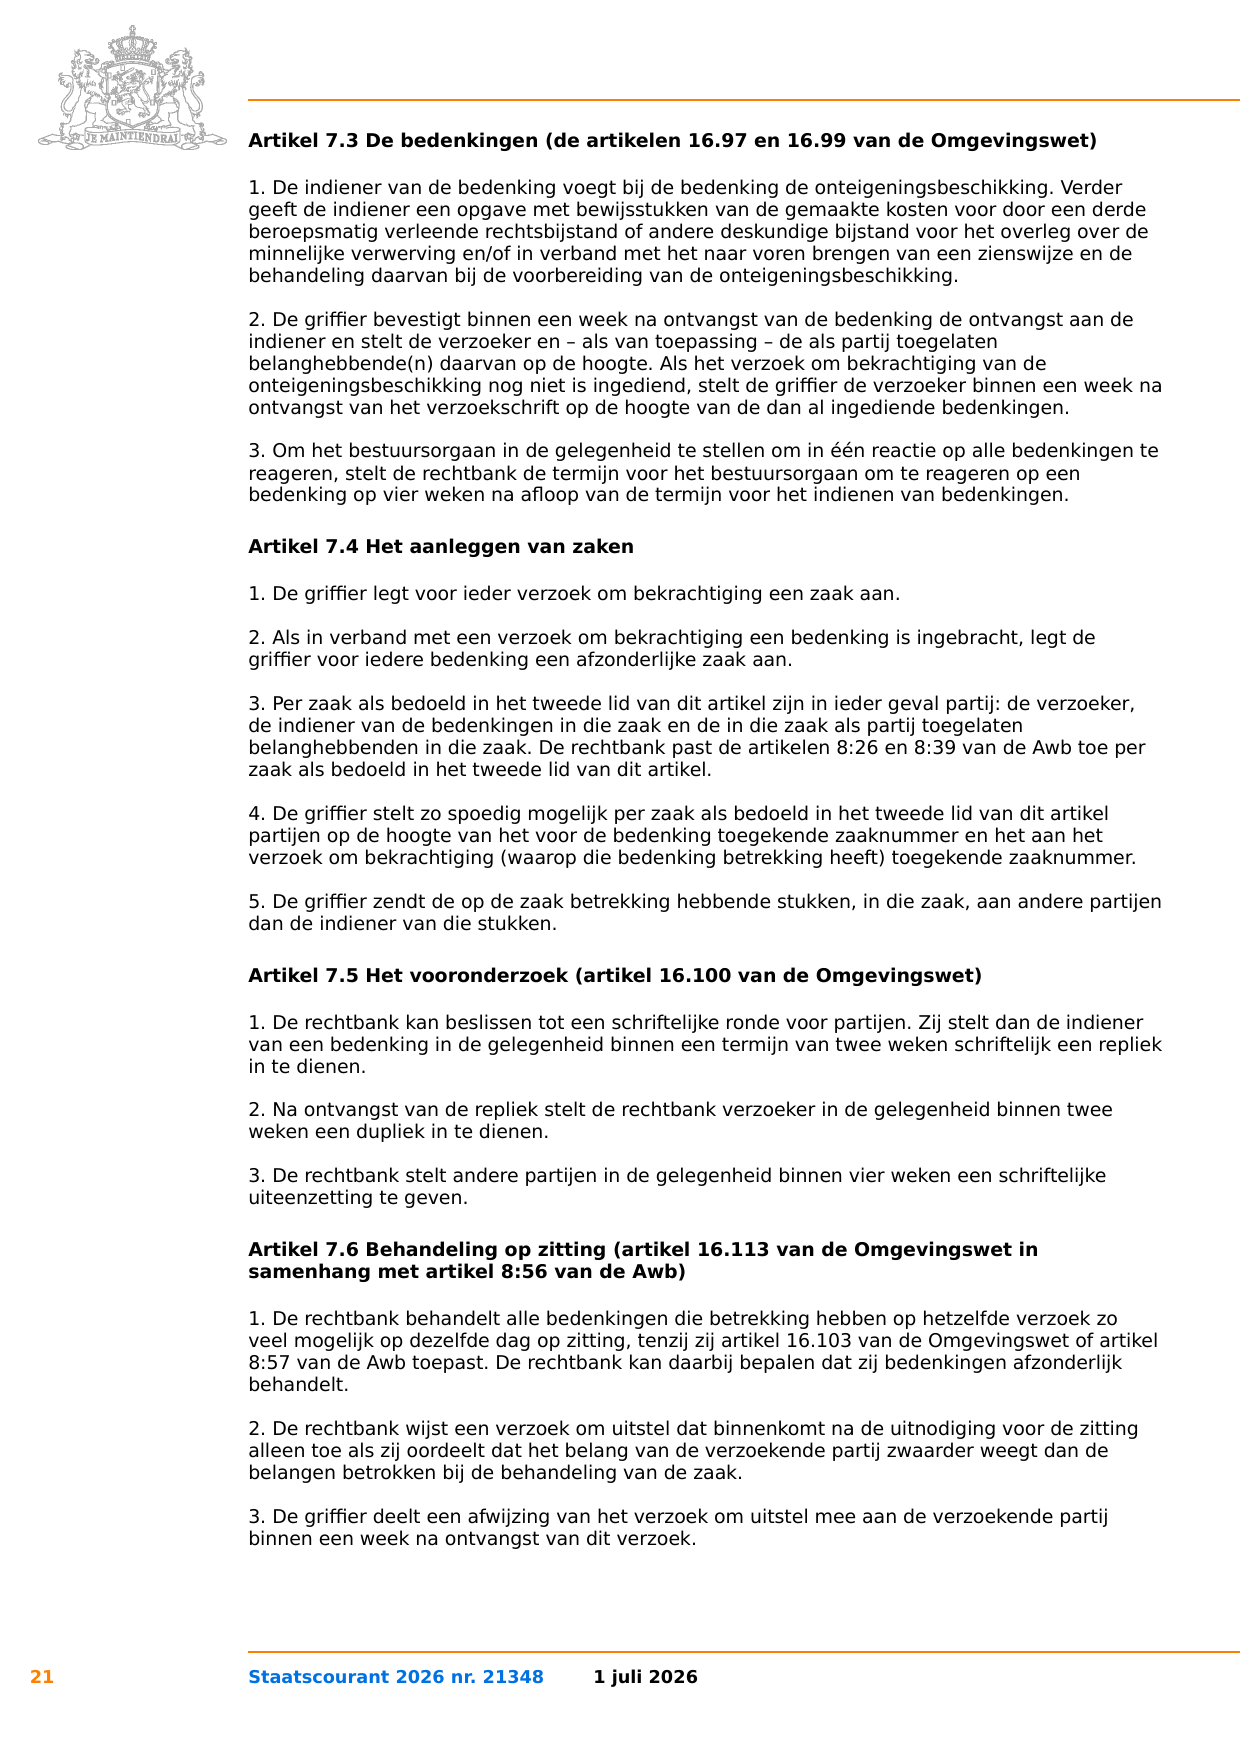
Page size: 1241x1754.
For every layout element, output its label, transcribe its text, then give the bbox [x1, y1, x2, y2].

subtitle Artikel 7.4 Het aanleggen van zaken [248, 536, 1163, 558]
text 2. De rechtbank wijst een verzoek om uitstel dat binnenkomt na de uitnodiging voor de zitting alleen toe als zij oordeelt dat het belang van de verzoekende partij zwaarder weegt dan de belangen betrokken bij de behandeling van de zaak. [248, 1418, 1163, 1484]
picture [38, 25, 227, 150]
text 5. De griffier zendt de op de zaak betrekking hebbende stukken, in die zaak, aan andere partijen dan de indiener van die stukken. [248, 891, 1163, 934]
text 2. Als in verband met een verzoek om bekrachtiging een bedenking is ingebracht, legt de griffier voor iedere bedenking een afzonderlijke zaak aan. [248, 627, 1163, 671]
subtitle Artikel 7.3 De bedenkingen (de artikelen 16.97 en 16.99 van de Omgevingswet) [248, 130, 1163, 152]
text 1. De rechtbank behandelt alle bedenkingen die betrekking hebben op hetzelfde verzoek zo veel mogelijk op dezelfde dag op zitting, tenzij zij artikel 16.103 van de Omgevingswet of artikel 8:57 van de Awb toepast. De rechtbank kan daarbij bepalen dat zij bedenkingen afzonderlijk behandelt. [248, 1308, 1163, 1396]
text 4. De griffier stelt zo spoedig mogelijk per zaak als bedoeld in het tweede lid van dit artikel partijen op de hoogte van het voor de bedenking toegekende zaaknummer en het aan het verzoek om bekrachtiging (waarop die bedenking betrekking heeft) toegekende zaaknummer. [248, 803, 1163, 869]
text 2. De griffier bevestigt binnen een week na ontvangst van de bedenking de ontvangst aan de indiener en stelt de verzoeker en – als van toepassing – de als partij toegelaten belanghebbende(n) daarvan op de hoogte. Als het verzoek om bekrachtiging van de onteigeningsbeschikking nog niet is ingediend, stelt de griffier de verzoeker binnen een week na ontvangst van het verzoekschrift op de hoogte van de dan al ingediende bedenkingen. [248, 309, 1163, 418]
text 3. De griffier deelt een afwijzing van het verzoek om uitstel mee aan de verzoekende partij binnen een week na ontvangst van dit verzoek. [248, 1506, 1163, 1550]
text 3. Om het bestuursorgaan in de gelegenheid te stellen om in één reactie op alle bedenkingen te reageren, stelt de rechtbank de termijn voor het bestuursorgaan om te reageren op een bedenking op vier weken na afloop van de termijn voor het indienen van bedenkingen. [248, 440, 1163, 506]
text 2. Na ontvangst van de repliek stelt de rechtbank verzoeker in de gelegenheid binnen twee weken een dupliek in te dienen. [248, 1099, 1163, 1143]
subtitle Artikel 7.5 Het vooronderzoek (artikel 16.100 van de Omgevingswet) [248, 964, 1163, 987]
text 1. De rechtbank kan beslissen tot een schriftelijke ronde voor partijen. Zij stelt dan de indiener van een bedenking in de gelegenheid binnen een termijn van twee weken schriftelijk een repliek in te dienen. [248, 1012, 1163, 1077]
text 3. De rechtbank stelt andere partijen in de gelegenheid binnen vier weken een schriftelijke uiteenzetting te geven. [248, 1165, 1163, 1209]
text 1. De griffier legt voor ieder verzoek om bekrachtiging een zaak aan. [248, 583, 1163, 605]
subtitle Artikel 7.6 Behandeling op zitting (artikel 16.113 van de Omgevingswet in samenhang met artikel 8:56 van de Awb) [248, 1239, 1163, 1283]
text 3. Per zaak als bedoeld in het tweede lid van dit artikel zijn in ieder geval partij: de verzoeker, de indiener van de bedenkingen in die zaak en de in die zaak als partij toegelaten belanghebbenden in die zaak. De rechtbank past de artikelen 8:26 en 8:39 van de Awb toe per zaak als bedoeld in het tweede lid van dit artikel. [248, 693, 1163, 781]
text 1. De indiener van de bedenking voegt bij de bedenking de onteigeningsbeschikking. Verder geeft de indiener een opgave met bewijsstukken van de gemaakte kosten voor door een derde beroepsmatig verleende rechtsbijstand of andere deskundige bijstand voor het overleg over de minnelijke verwerving en/of in verband met het naar voren brengen van een zienswijze en de behandeling daarvan bij de voorbereiding van de onteigeningsbeschikking. [248, 177, 1163, 287]
